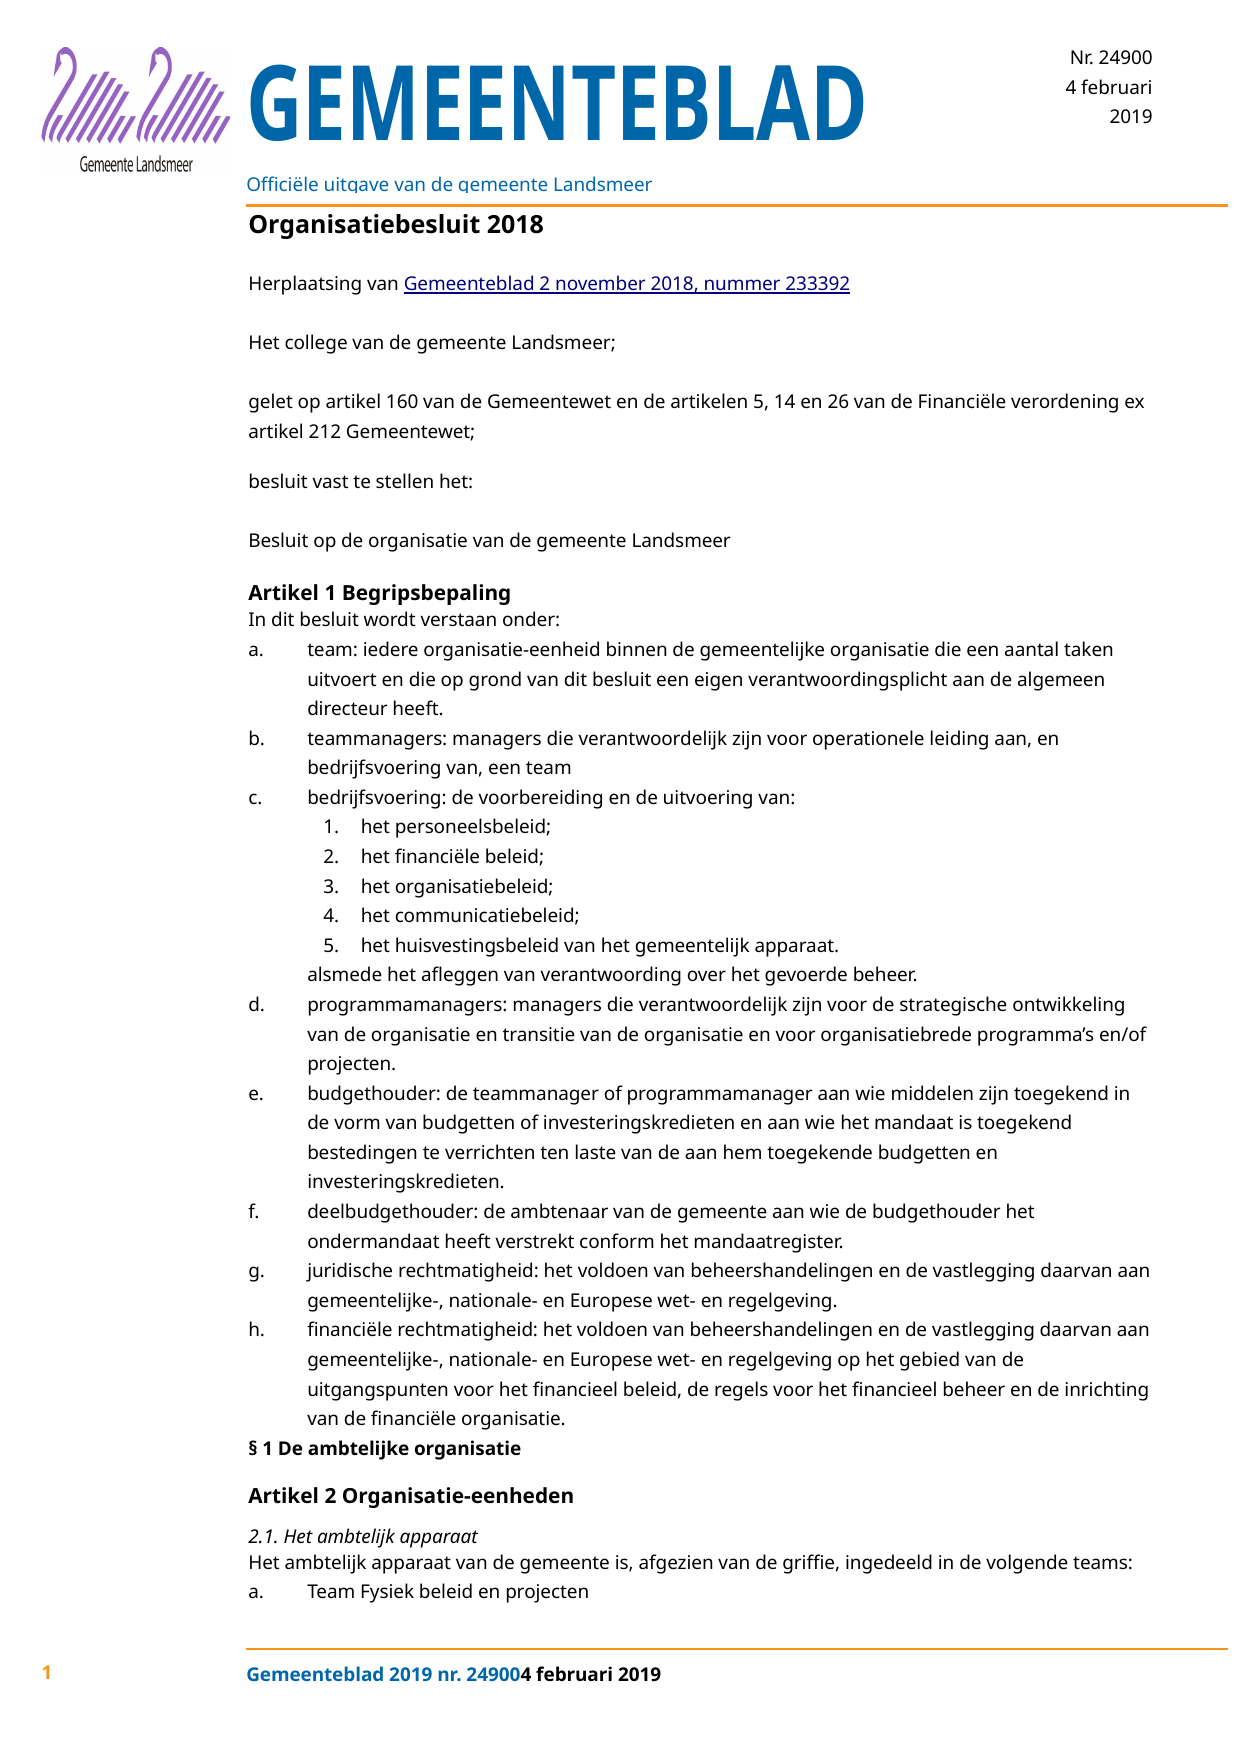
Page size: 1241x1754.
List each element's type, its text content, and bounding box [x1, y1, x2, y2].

list alsmede het afleggen van verantwoording over het gevoerde beheer. [248, 962, 1152, 987]
list teammanagers: managers die verantwoordelijk zijn voor operationele leiding aan, en bedrijfsvoering van, een team [248, 725, 1152, 780]
list budgethouder: de teammanager of programmamanager aan wie middelen zijn toegekend in de vorm van budgetten of investeringskredieten en aan wie het mandaat is toegekend bestedingen te verrichten ten laste van de aan hem toegekende budgetten en investeringskredieten. [248, 1080, 1152, 1194]
text Besluit op de organisatie van de gemeente Landsmeer [248, 528, 1152, 553]
text gelet op artikel 160 van de Gemeentewet en de artikelen 5, 14 en 26 van de Financiële verordening ex artikel 212 Gemeentewet; [248, 389, 1152, 444]
list het communicatiebeleid; [323, 902, 1152, 928]
text Het ambtelijk apparaat van de gemeente is, afgezien van de griffie, ingedeeld in de volgende teams: [248, 1549, 1152, 1575]
list bedrijfsvoering: de voorbereiding en de uitvoering van: [248, 784, 1152, 810]
text In dit besluit wordt verstaan onder: [248, 607, 1152, 632]
list financiële rechtmatigheid: het voldoen van beheershandelingen en de vastlegging daarvan aan gemeentelijke-, nationale- en Europese wet- en regelgeving op het gebied van de uitgangspunten voor het financieel beleid, de regels voor het financieel beheer en de inrichting van de financiële organisatie. [248, 1317, 1152, 1431]
text § 1 De ambtelijke organisatie [248, 1435, 1152, 1461]
list Team Fysiek beleid en projecten [248, 1579, 1152, 1604]
list het organisatiebeleid; [323, 873, 1152, 898]
list deelbudgethouder: de ambtenaar van de gemeente aan wie de budgethouder het ondermandaat heeft verstrekt conform het mandaatregister. [248, 1198, 1152, 1253]
list team: iedere organisatie-eenheid binnen de gemeentelijke organisatie die een aantal taken uitvoert en die op grond van dit besluit een eigen verantwoordingsplicht aan de algemeen directeur heeft. [248, 636, 1152, 721]
picture [41, 47, 231, 172]
text Herplaatsing van Gemeenteblad 2 november 2018, nummer 233392 [248, 270, 1152, 296]
text 2.1. Het ambtelijk apparaat [248, 1523, 1152, 1549]
list het huisvestingsbeleid van het gemeentelijk apparaat. [323, 932, 1152, 958]
list programmamanagers: managers die verantwoordelijk zijn voor de strategische ontwikkeling van de organisatie en transitie van de organisatie en voor organisatiebrede programma’s en/of projecten. [248, 991, 1152, 1076]
text Het college van de gemeente Landsmeer; [248, 329, 1152, 355]
text Artikel 1 Begripsbepaling [248, 578, 1152, 607]
list het personeelsbeleid; [323, 814, 1152, 839]
text besluit vast te stellen het: [248, 468, 1152, 494]
text Artikel 2 Organisatie-eenheden [248, 1481, 1152, 1510]
text Organisatiebesluit 2018 [248, 207, 1152, 241]
list het financiële beleid; [323, 843, 1152, 869]
list juridische rechtmatigheid: het voldoen van beheershandelingen en de vastlegging daarvan aan gemeentelijke-, nationale- en Europese wet- en regelgeving. [248, 1257, 1152, 1313]
